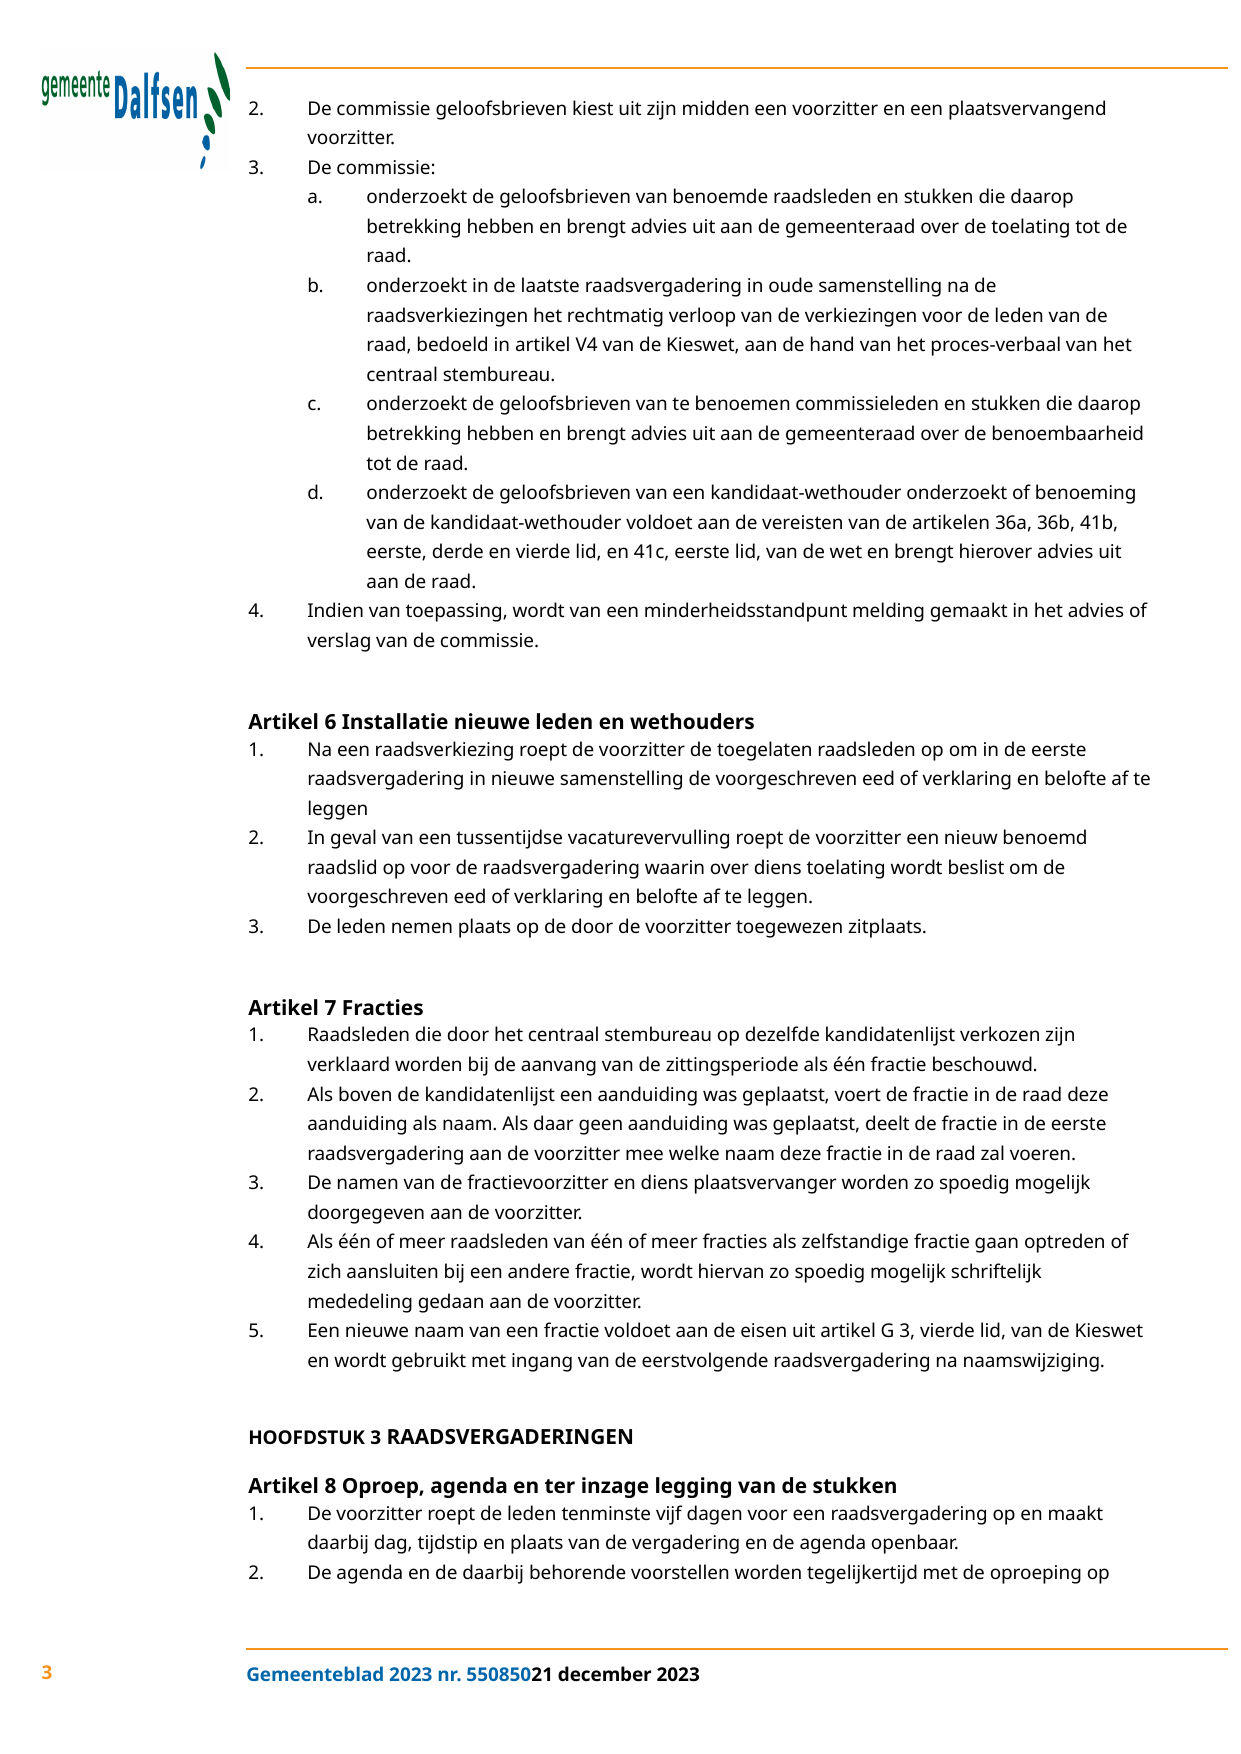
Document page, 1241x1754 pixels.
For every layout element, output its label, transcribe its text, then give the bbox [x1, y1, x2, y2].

list De namen van de fractievoorzitter en diens plaatsvervanger worden zo spoedig mogelijk doorgegeven aan de voorzitter. [248, 1169, 1152, 1225]
list De commissie geloofsbrieven kiest uit zijn midden een voorzitter en een plaatsvervangend voorzitter. [248, 95, 1152, 150]
list Een nieuwe naam van een fractie voldoet aan de eisen uit artikel G 3, vierde lid, van de Kieswet en wordt gebruikt met ingang van de eerstvolgende raadsvergadering na naamswijziging. [248, 1317, 1152, 1373]
picture [41, 47, 231, 172]
list In geval van een tussentijdse vacaturevervulling roept de voorzitter een nieuw benoemd raadslid op voor de raadsvergadering waarin over diens toelating wordt beslist om de voorgeschreven eed of verklaring en belofte af te leggen. [248, 824, 1152, 909]
list De commissie: [248, 154, 1152, 180]
list Na een raadsverkiezing roept de voorzitter de toegelaten raadsleden op om in de eerste raadsvergadering in nieuwe samenstelling de voorgeschreven eed of verklaring en belofte af te leggen [248, 736, 1152, 821]
text Artikel 7 Fracties [248, 993, 1152, 1022]
list De agenda en de daarbij behorende voorstellen worden tegelijkertijd met de oproeping op [248, 1559, 1152, 1585]
list De leden nemen plaats op de door de voorzitter toegewezen zitplaats. [248, 913, 1152, 939]
text Artikel 6 Installatie nieuwe leden en wethouders [248, 707, 1152, 736]
text Artikel 8 Oproep, agenda en ter inzage legging van de stukken [248, 1472, 1152, 1500]
list Indien van toepassing, wordt van een minderheidsstandpunt melding gemaakt in het advies of verslag van de commissie. [248, 598, 1152, 653]
list Raadsleden die door het centraal stembureau op dezelfde kandidatenlijst verkozen zijn verklaard worden bij de aanvang van de zittingsperiode als één fractie beschouwd. [248, 1022, 1152, 1077]
list Als één of meer raadsleden van één of meer fracties als zelfstandige fractie gaan optreden of zich aansluiten bij een andere fractie, wordt hiervan zo spoedig mogelijk schriftelijk mededeling gedaan aan de voorzitter. [248, 1229, 1152, 1314]
list onderzoekt de geloofsbrieven van te benoemen commissieleden en stukken die daarop betrekking hebben en brengt advies uit aan de gemeenteraad over de benoembaarheid tot de raad. [307, 391, 1152, 476]
list onderzoekt de geloofsbrieven van benoemde raadsleden en stukken die daarop betrekking hebben en brengt advies uit aan de gemeenteraad over de toelating tot de raad. [307, 183, 1152, 268]
list onderzoekt de geloofsbrieven van een kandidaat-wethouder onderzoekt of benoeming van de kandidaat-wethouder voldoet aan de vereisten van de artikelen 36a, 36b, 41b, eerste, derde en vierde lid, en 41c, eerste lid, van de wet en brengt hierover advies uit aan de raad. [307, 479, 1152, 594]
list onderzoekt in de laatste raadsvergadering in oude samenstelling na de raadsverkiezingen het rechtmatig verloop van de verkiezingen voor de leden van de raad, bedoeld in artikel V4 van de Kieswet, aan de hand van het proces-verbaal van het centraal stembureau. [307, 272, 1152, 387]
list Als boven de kandidatenlijst een aanduiding was geplaatst, voert de fractie in de raad deze aanduiding als naam. Als daar geen aanduiding was geplaatst, deelt de fractie in de eerste raadsvergadering aan de voorzitter mee welke naam deze fractie in de raad zal voeren. [248, 1081, 1152, 1166]
text HOOFDSTUK 3 RAADSVERGADERINGEN [248, 1422, 1152, 1451]
list De voorzitter roept de leden tenminste vijf dagen voor een raadsvergadering op en maakt daarbij dag, tijdstip en plaats van de vergadering en de agenda openbaar. [248, 1500, 1152, 1555]
